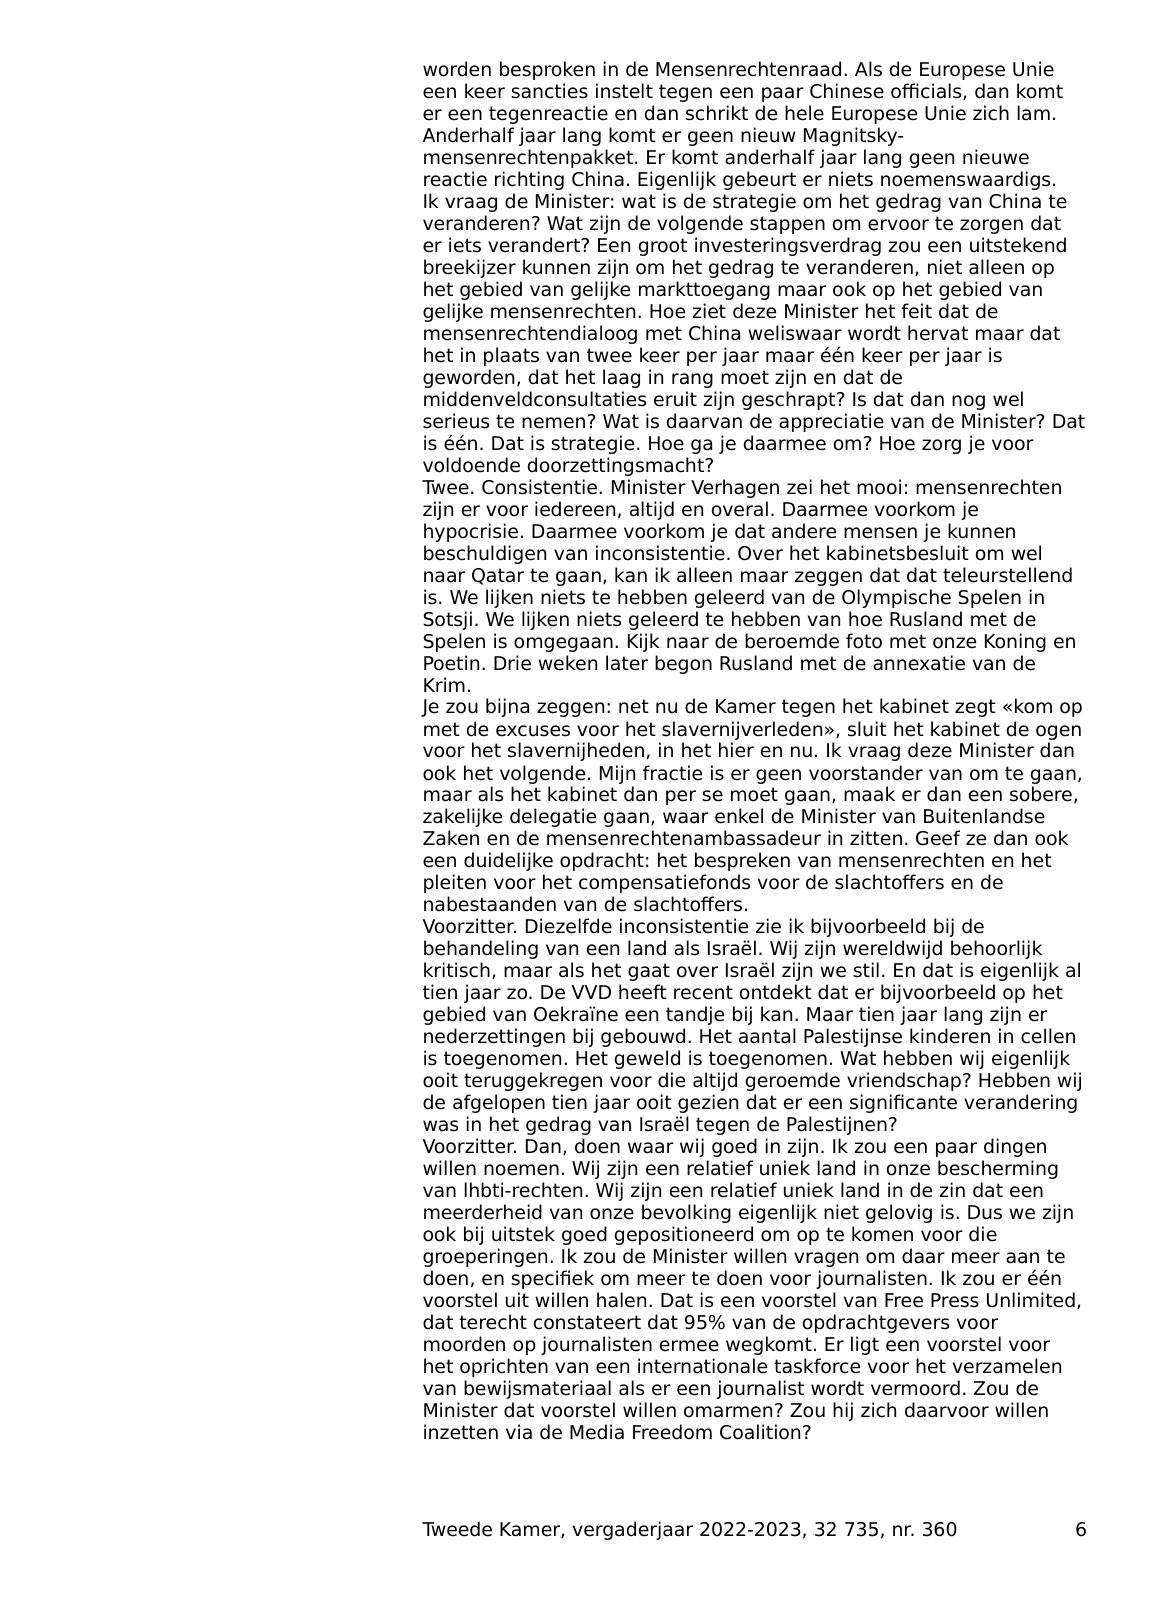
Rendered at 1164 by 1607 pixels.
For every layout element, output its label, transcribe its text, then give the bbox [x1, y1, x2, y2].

text Twee. Consistentie. Minister Verhagen zei het mooi: mensenrechten zijn er voor iedereen, altijd en overal. Daarmee voorkom je hypocrisie. Daarmee voorkom je dat andere mensen je kunnen beschuldigen van inconsistentie. Over het kabinetsbesluit om wel naar Qatar te gaan, kan ik alleen maar zeggen dat dat teleurstellend is. We lijken niets te hebben geleerd van de Olympische Spelen in Sotsji. We lijken niets geleerd te hebben van hoe Rusland met de Spelen is omgegaan. Kijk naar de beroemde foto met onze Koning en Poetin. Drie weken later begon Rusland met de annexatie van de Krim. [422, 477, 1087, 696]
text Voorzitter. Diezelfde inconsistentie zie ik bijvoorbeeld bij de behandeling van een land als Israël. Wij zijn wereldwijd behoorlijk kritisch, maar als het gaat over Israël zijn we stil. En dat is eigenlijk al tien jaar zo. De VVD heeft recent ontdekt dat er bijvoorbeeld op het gebied van Oekraïne een tandje bij kan. Maar tien jaar lang zijn er nederzettingen bij gebouwd. Het aantal Palestijnse kinderen in cellen is toegenomen. Het geweld is toegenomen. Wat hebben wij eigenlijk ooit teruggekregen voor die altijd geroemde vriendschap? Hebben wij de afgelopen tien jaar ooit gezien dat er een significante verandering was in het gedrag van Israël tegen de Palestijnen? [422, 916, 1087, 1136]
text Voorzitter. Dan, doen waar wij goed in zijn. Ik zou een paar dingen willen noemen. Wij zijn een relatief uniek land in onze bescherming van lhbti-rechten. Wij zijn een relatief uniek land in de zin dat een meerderheid van onze bevolking eigenlijk niet gelovig is. Dus we zijn ook bij uitstek goed gepositioneerd om op te komen voor die groeperingen. Ik zou de Minister willen vragen om daar meer aan te doen, en specifiek om meer te doen voor journalisten. Ik zou er één voorstel uit willen halen. Dat is een voorstel van Free Press Unlimited, dat terecht constateert dat 95% van de opdrachtgevers voor moorden op journalisten ermee wegkomt. Er ligt een voorstel voor het oprichten van een internationale taskforce voor het verzamelen van bewijsmateriaal als er een journalist wordt vermoord. Zou de Minister dat voorstel willen omarmen? Zou hij zich daarvoor willen inzetten via de Media Freedom Coalition? [422, 1136, 1087, 1444]
text Je zou bijna zeggen: net nu de Kamer tegen het kabinet zegt «kom op met de excuses voor het slavernijverleden», sluit het kabinet de ogen voor het slavernijheden, in het hier en nu. Ik vraag deze Minister dan ook het volgende. Mijn fractie is er geen voorstander van om te gaan, maar als het kabinet dan per se moet gaan, maak er dan een sobere, zakelijke delegatie gaan, waar enkel de Minister van Buitenlandse Zaken en de mensenrechtenambassadeur in zitten. Geef ze dan ook een duidelijke opdracht: het bespreken van mensenrechten en het pleiten voor het compensatiefonds voor de slachtoffers en de nabestaanden van de slachtoffers. [422, 696, 1087, 916]
text worden besproken in de Mensenrechtenraad. Als de Europese Unie een keer sancties instelt tegen een paar Chinese officials, dan komt er een tegenreactie en dan schrikt de hele Europese Unie zich lam. Anderhalf jaar lang komt er geen nieuw Magnitsky-mensenrechtenpakket. Er komt anderhalf jaar lang geen nieuwe reactie richting China. Eigenlijk gebeurt er niets noemenswaardigs. [422, 59, 1087, 191]
text Ik vraag de Minister: wat is de strategie om het gedrag van China te veranderen? Wat zijn de volgende stappen om ervoor te zorgen dat er iets verandert? Een groot investeringsverdrag zou een uitstekend breekijzer kunnen zijn om het gedrag te veranderen, niet alleen op het gebied van gelijke markttoegang maar ook op het gebied van gelijke mensenrechten. Hoe ziet deze Minister het feit dat de mensenrechtendialoog met China weliswaar wordt hervat maar dat het in plaats van twee keer per jaar maar één keer per jaar is geworden, dat het laag in rang moet zijn en dat de middenveldconsultaties eruit zijn geschrapt? Is dat dan nog wel serieus te nemen? Wat is daarvan de appreciatie van de Minister? Dat is één. Dat is strategie. Hoe ga je daarmee om? Hoe zorg je voor voldoende doorzettingsmacht? [422, 191, 1087, 477]
